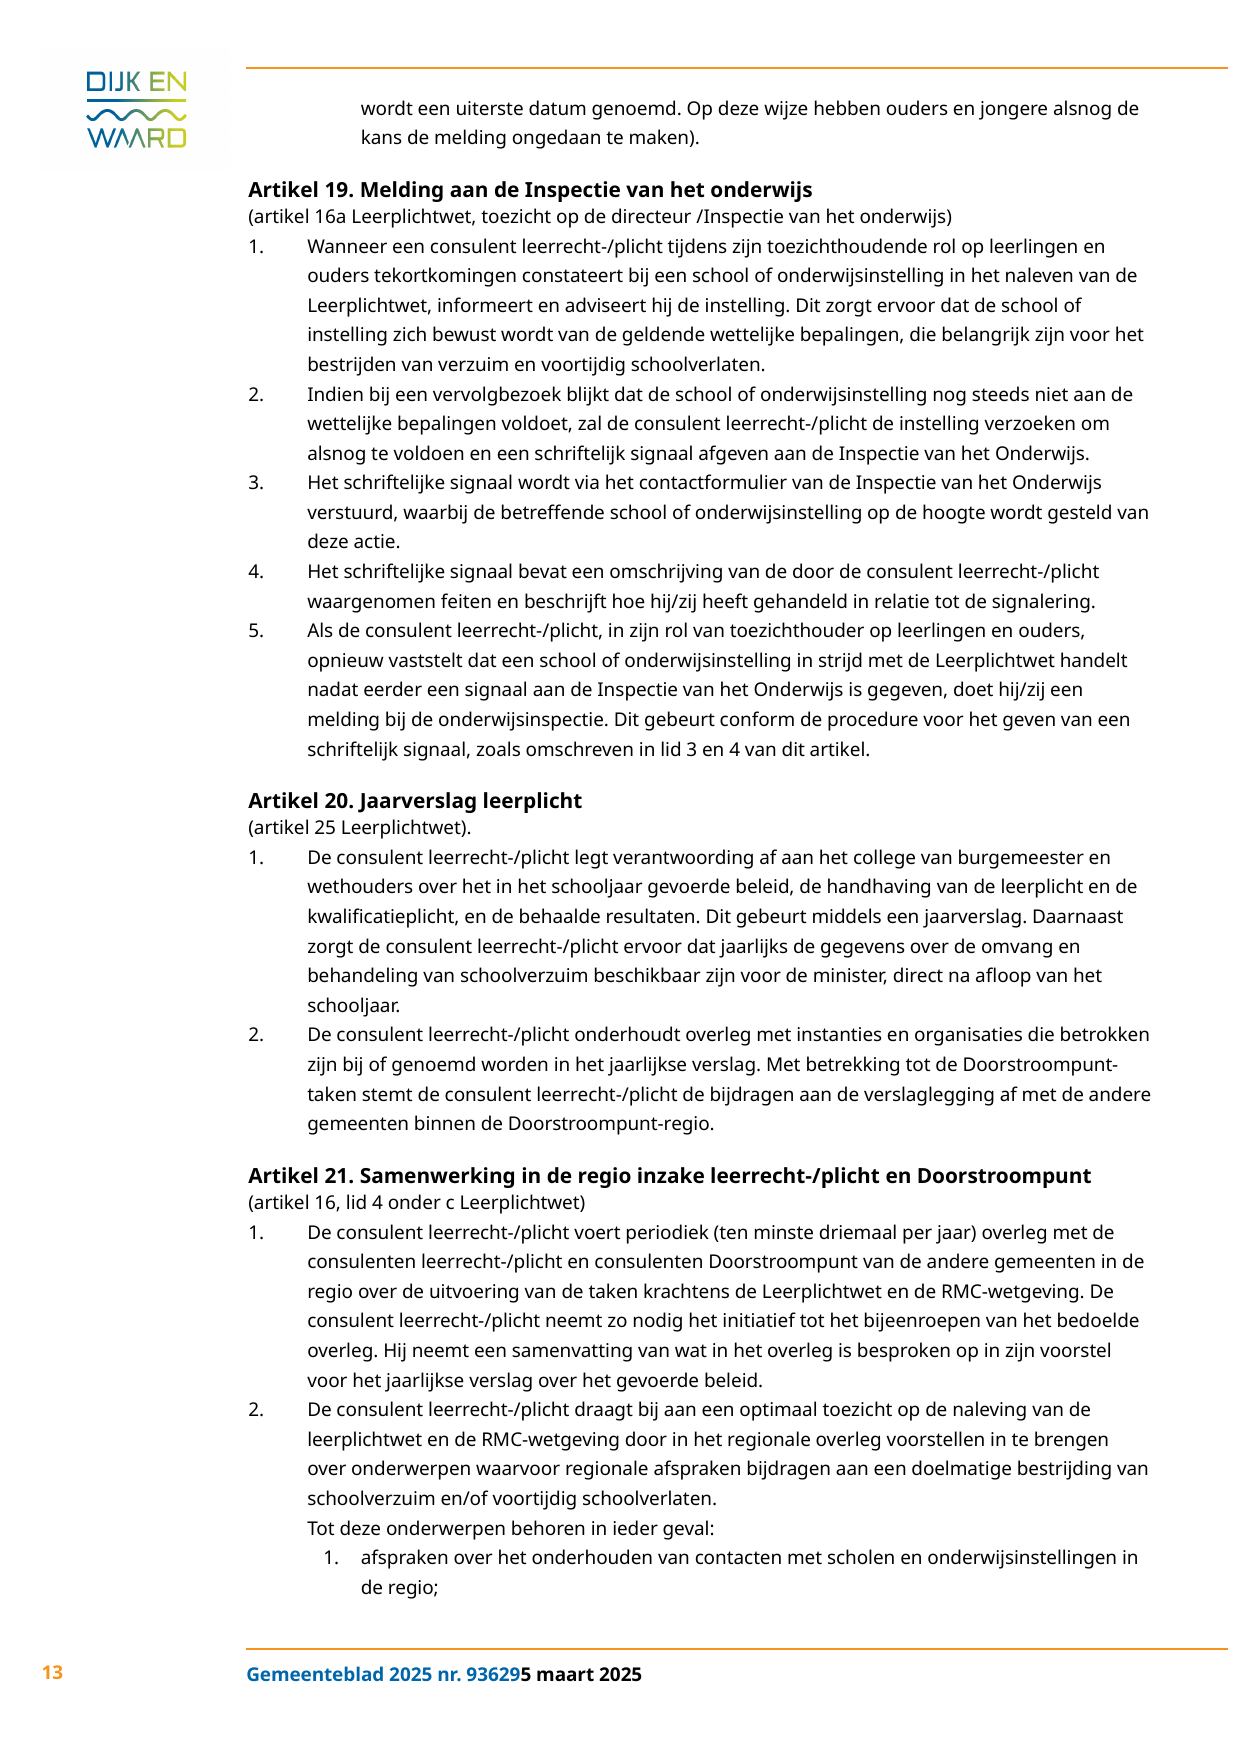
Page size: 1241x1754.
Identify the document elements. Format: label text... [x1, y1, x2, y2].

list Het schriftelijke signaal wordt via het contactformulier van de Inspectie van het Onderwijs verstuurd, waarbij de betreffende school of onderwijsinstelling op de hoogte wordt gesteld van deze actie. [248, 469, 1152, 554]
list Als de consulent leerrecht-/plicht, in zijn rol van toezichthouder op leerlingen en ouders, opnieuw vaststelt dat een school of onderwijsinstelling in strijd met de Leerplichtwet handelt nadat eerder een signaal aan de Inspectie van het Onderwijs is gegeven, doet hij/zij een melding bij de onderwijsinspectie. Dit gebeurt conform de procedure voor het geven van een schriftelijk signaal, zoals omschreven in lid 3 en 4 van dit artikel. [248, 617, 1152, 761]
list Indien bij een vervolgbezoek blijkt dat de school of onderwijsinstelling nog steeds niet aan de wettelijke bepalingen voldoet, zal de consulent leerrecht-/plicht de instelling verzoeken om alsnog te voldoen en een schriftelijk signaal afgeven aan de Inspectie van het Onderwijs. [248, 381, 1152, 466]
list De consulent leerrecht-/plicht onderhoudt overleg met instanties en organisaties die betrokken zijn bij of genoemd worden in het jaarlijkse verslag. Met betrekking tot de Doorstroompunt-taken stemt de consulent leerrecht-/plicht de bijdragen aan de verslaglegging af met de andere gemeenten binnen de Doorstroompunt-regio. [248, 1022, 1152, 1136]
list Tot deze onderwerpen behoren in ieder geval: [248, 1515, 1152, 1540]
text (artikel 25 Leerplichtwet). [248, 814, 1152, 840]
text Artikel 21. Samenwerking in de regio inzake leerrecht-/plicht en Doorstroompunt [248, 1161, 1152, 1189]
list De consulent leerrecht-/plicht legt verantwoording af aan het college van burgemeester en wethouders over het in het schooljaar gevoerde beleid, de handhaving van de leerplicht en de kwalificatieplicht, en de behaalde resultaten. Dit gebeurt middels een jaarverslag. Daarnaast zorgt de consulent leerrecht-/plicht ervoor dat jaarlijks de gegevens over de omvang en behandeling van schoolverzuim beschikbaar zijn voor de minister, direct na afloop van het schooljaar. [248, 844, 1152, 1018]
text (artikel 16a Leerplichtwet, toezicht op de directeur /Inspectie van het onderwijs) [248, 203, 1152, 229]
text Artikel 19. Melding aan de Inspectie van het onderwijs [248, 175, 1152, 203]
list wordt een uiterste datum genoemd. Op deze wijze hebben ouders en jongere alsnog de kans de melding ongedaan te maken). [323, 95, 1152, 150]
text Artikel 20. Jaarverslag leerplicht [248, 786, 1152, 814]
text (artikel 16, lid 4 onder c Leerplichtwet) [248, 1189, 1152, 1215]
list Het schriftelijke signaal bevat een omschrijving van de door de consulent leerrecht-/plicht waargenomen feiten en beschrijft hoe hij/zij heeft gehandeld in relatie tot de signalering. [248, 558, 1152, 613]
list afspraken over het onderhouden van contacten met scholen en onderwijsinstellingen in de regio; [323, 1544, 1152, 1599]
list Wanneer een consulent leerrecht-/plicht tijdens zijn toezichthoudende rol op leerlingen en ouders tekortkomingen constateert bij een school of onderwijsinstelling in het naleven van de Leerplichtwet, informeert en adviseert hij de instelling. Dit zorgt ervoor dat de school of instelling zich bewust wordt van de geldende wettelijke bepalingen, die belangrijk zijn voor het bestrijden van verzuim en voortijdig schoolverlaten. [248, 233, 1152, 377]
list De consulent leerrecht-/plicht draagt bij aan een optimaal toezicht op de naleving van de leerplichtwet en de RMC-wetgeving door in het regionale overleg voorstellen in te brengen over onderwerpen waarvoor regionale afspraken bijdragen aan een doelmatige bestrijding van schoolverzuim en/of voortijdig schoolverlaten. [248, 1396, 1152, 1511]
picture [41, 47, 231, 172]
list De consulent leerrecht-/plicht voert periodiek (ten minste driemaal per jaar) overleg met de consulenten leerrecht-/plicht en consulenten Doorstroompunt van de andere gemeenten in de regio over de uitvoering van de taken krachtens de Leerplichtwet en de RMC-wetgeving. De consulent leerrecht-/plicht neemt zo nodig het initiatief tot het bijeenroepen van het bedoelde overleg. Hij neemt een samenvatting van wat in het overleg is besproken op in zijn voorstel voor het jaarlijkse verslag over het gevoerde beleid. [248, 1219, 1152, 1392]
